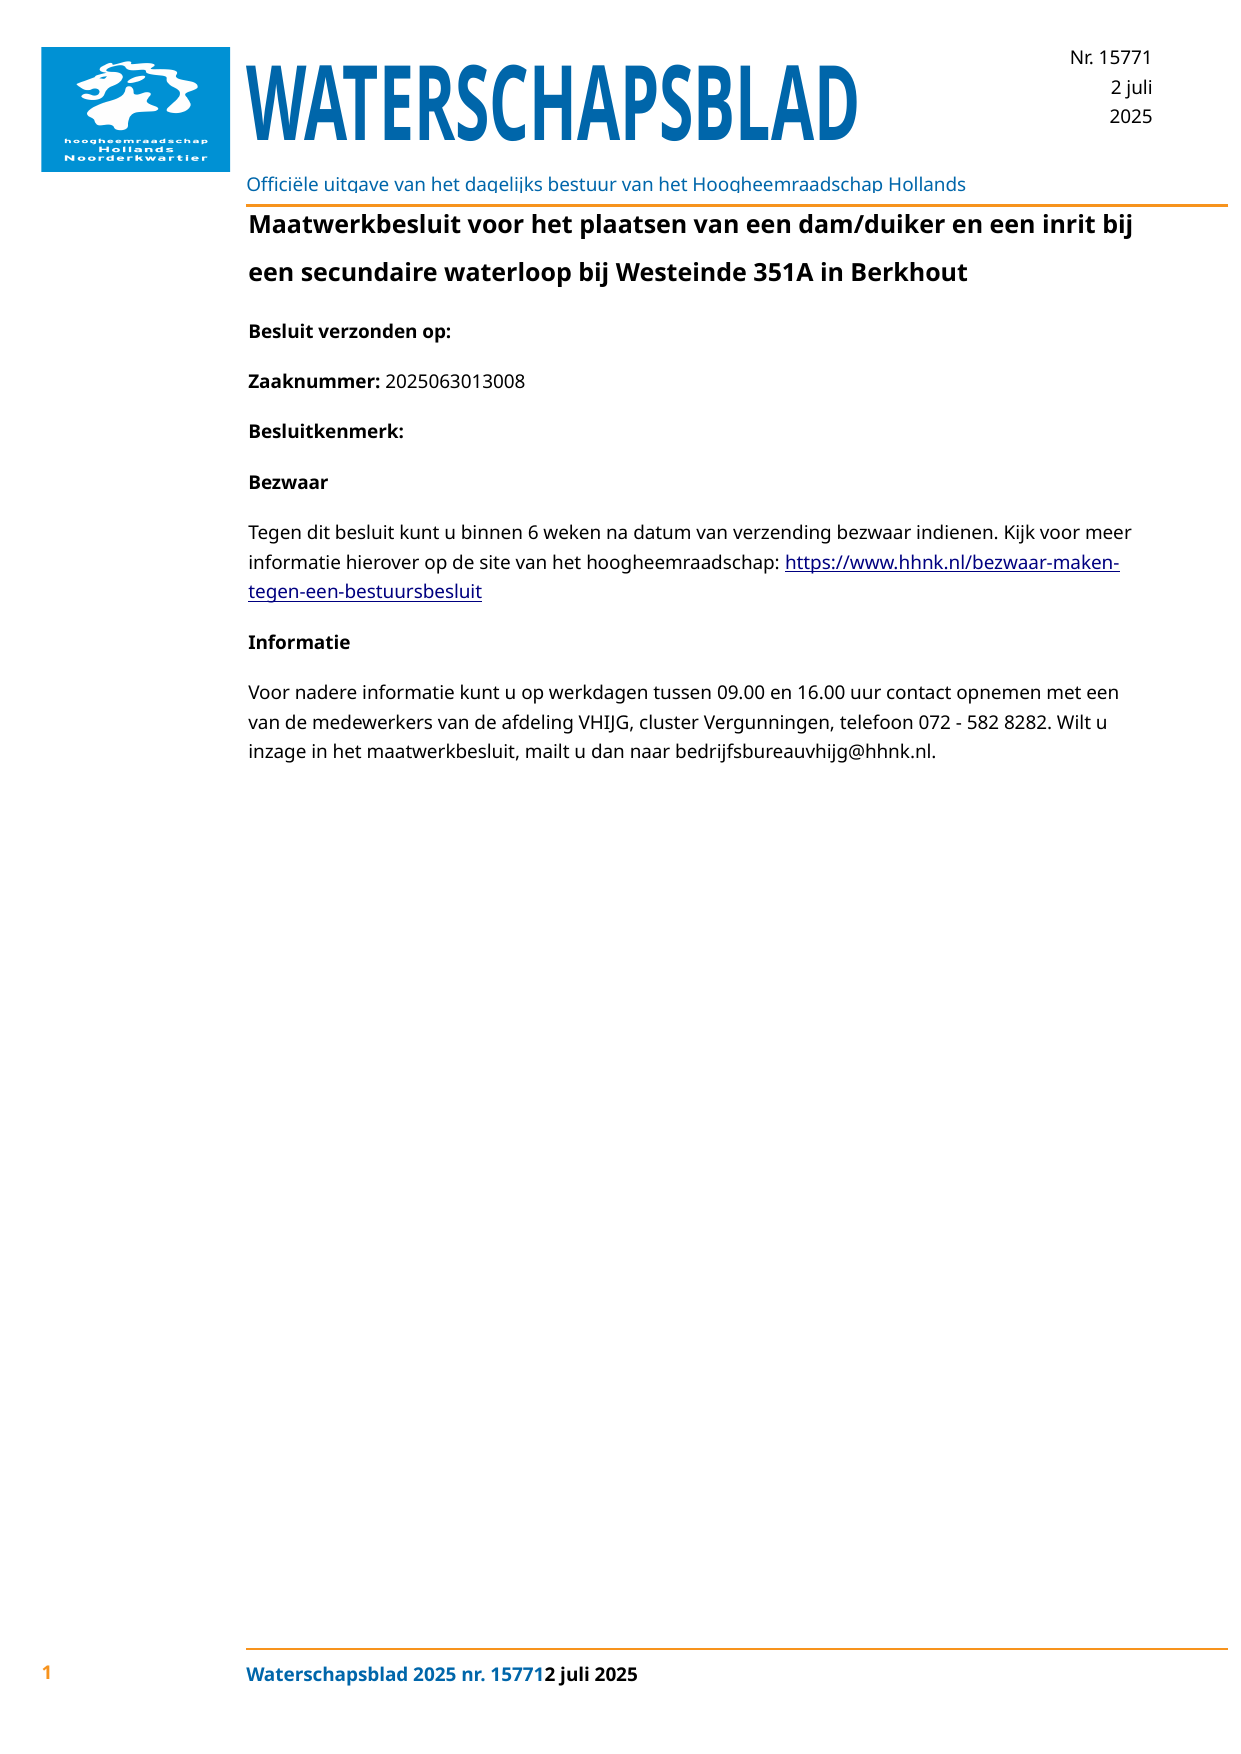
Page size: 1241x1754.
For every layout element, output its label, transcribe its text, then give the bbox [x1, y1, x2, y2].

text Maatwerkbesluit voor het plaatsen van een dam/duiker en een inrit bij een secundaire waterloop bij Westeinde 351A in Berkhout [248, 207, 1152, 288]
picture [129, 76, 144, 82]
picture [118, 62, 197, 112]
picture [78, 64, 122, 99]
text Voor nadere informatie kunt u op werkdagen tussen 09.00 en 16.00 uur contact opnemen met een van de medewerkers van de afdeling VHIJG, cluster Vergunningen, telefoon 072 - 582 8282. Wilt u inzage in het maatwerkbesluit, mailt u dan naar bedrijfsbureauvhijg@hhnk.nl. [248, 679, 1152, 764]
text Informatie [248, 629, 1152, 655]
text Tegen dit besluit kunt u binnen 6 weken na datum van verzending bezwaar indienen. Kijk voor meer informatie hierover op de site van het hoogheemraadschap: https://www.hhnk.nl/bezwaar-maken-tegen-een-bestuursbesluit [248, 519, 1152, 604]
text Bezwaar [248, 469, 1152, 495]
picture [88, 87, 157, 130]
text Zaaknummer: 2025063013008 [248, 368, 1152, 394]
text Besluit verzonden op: [248, 318, 1152, 344]
text Besluitkenmerk: [248, 419, 1152, 444]
